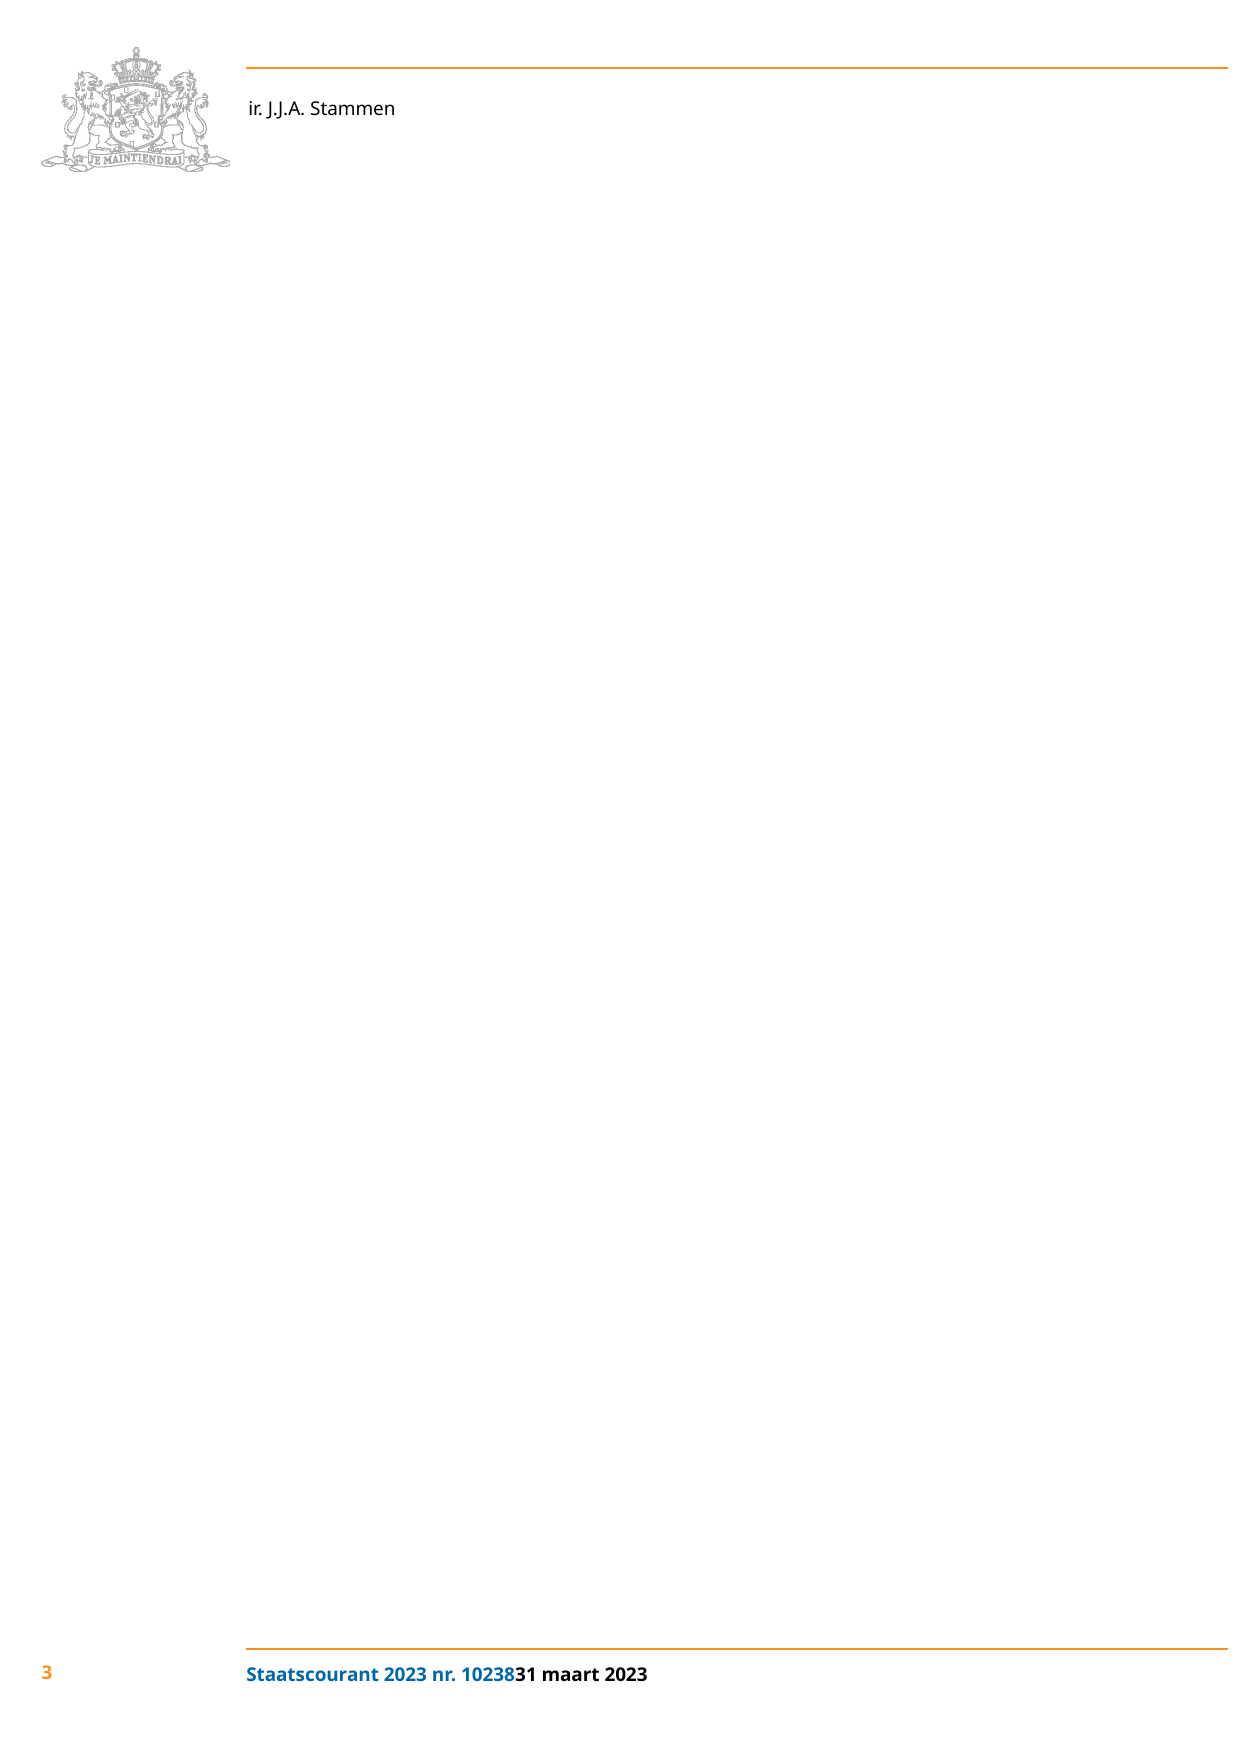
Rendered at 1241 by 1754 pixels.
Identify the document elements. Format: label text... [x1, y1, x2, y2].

text ir. J.J.A. Stammen [248, 95, 1152, 121]
picture [41, 47, 231, 172]
